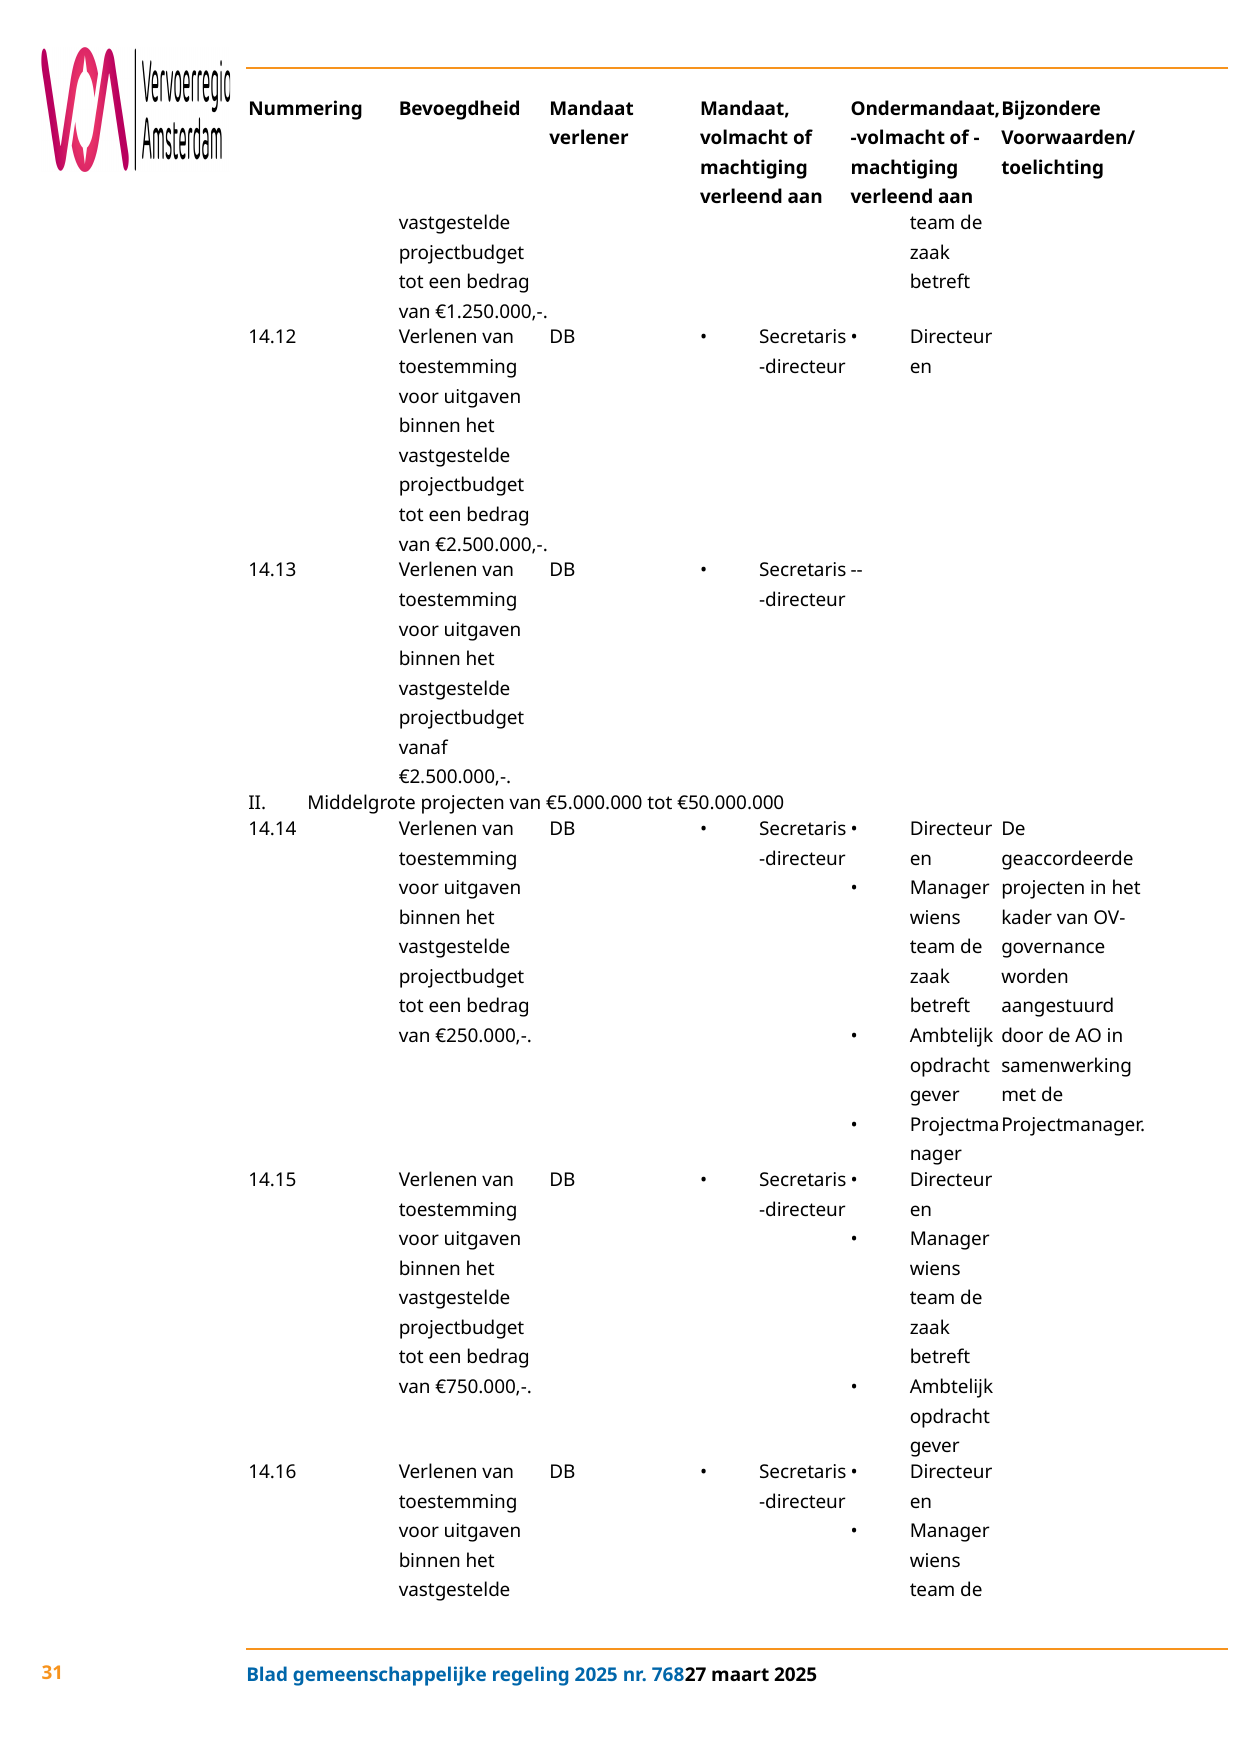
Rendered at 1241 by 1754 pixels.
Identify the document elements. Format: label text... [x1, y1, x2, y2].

table_cell Directeuren Manager wiens team de zaak betreft Ambtelijk opdrachtgever Projectmanager [850, 815, 1001, 1166]
table_header Bevoegdheid [399, 95, 549, 209]
picture [41, 47, 231, 172]
table_cell DB [549, 1166, 700, 1458]
table_header Bijzondere Voorwaarden/ toelichting [1001, 95, 1152, 209]
table_cell Secretaris-directeur [700, 324, 850, 557]
table_cell Verlenen van toestemming voor uitgaven binnen het vastgestelde projectbudget vanaf €2.500.000,-. [399, 557, 549, 789]
table_cell Directeuren [850, 324, 1001, 557]
table_cell Secretaris-directeur [700, 815, 850, 1166]
table_cell Verlenen van toestemming voor uitgaven binnen het vastgestelde projectbudget tot een bedrag van €750.000,-. [399, 1166, 549, 1458]
table_cell DB [549, 557, 700, 789]
table_cell Verlenen van toestemming voor uitgaven binnen het vastgestelde projectbudget tot een bedrag van €2.500.000,-. [399, 324, 549, 557]
table_cell Verlenen van toestemming voor uitgaven binnen het vastgestelde projectbudget tot een bedrag van €250.000,-. [399, 815, 549, 1166]
table_cell DB [549, 815, 700, 1166]
table_cell vastgestelde projectbudget tot een bedrag van €1.250.000,-. [399, 209, 549, 324]
table_cell [549, 209, 700, 324]
table_header Nummering [248, 95, 398, 209]
table_cell [1001, 557, 1152, 789]
table_cell Secretaris-directeur [700, 1458, 850, 1602]
table_cell [1001, 324, 1152, 557]
table_cell [700, 209, 850, 324]
table_cell 14.16 [248, 1458, 398, 1602]
table_cell Directeuren Manager wiens team de zaak betreft Ambtelijk opdrachtgever [850, 1166, 1001, 1458]
table_cell DB [549, 1458, 700, 1602]
table_cell Middelgrote projecten van €5.000.000 tot €50.000.000 [248, 789, 1152, 815]
table_cell -- [850, 557, 1001, 789]
table_cell Secretaris-directeur [700, 557, 850, 789]
table_header Mandaat verlener [549, 95, 700, 209]
table_cell DB [549, 324, 700, 557]
table_cell team de zaak betreft [850, 209, 1001, 324]
table_cell De geaccordeerde projecten in het kader van OV-governance worden aangestuurd door de AO in samen­werking met de Projectmanager. [1001, 815, 1152, 1166]
table_cell Verlenen van toestemming voor uitgaven binnen het vastgestelde [399, 1458, 549, 1602]
table_cell 14.14 [248, 815, 398, 1166]
table_cell [1001, 1166, 1152, 1458]
table_cell [1001, 1458, 1152, 1602]
table_cell 14.13 [248, 557, 398, 789]
table_header Mandaat, volmacht of machtiging verleend aan [700, 95, 850, 209]
table_cell [248, 209, 398, 324]
table_cell 14.12 [248, 324, 398, 557]
table_header Ondermandaat, -volmacht of -machtiging verleend aan [850, 95, 1001, 209]
table_cell [1001, 209, 1152, 324]
table_cell 14.15 [248, 1166, 398, 1458]
table_cell Directeuren Manager wiens team de [850, 1458, 1001, 1602]
table_cell Secretaris-directeur [700, 1166, 850, 1458]
